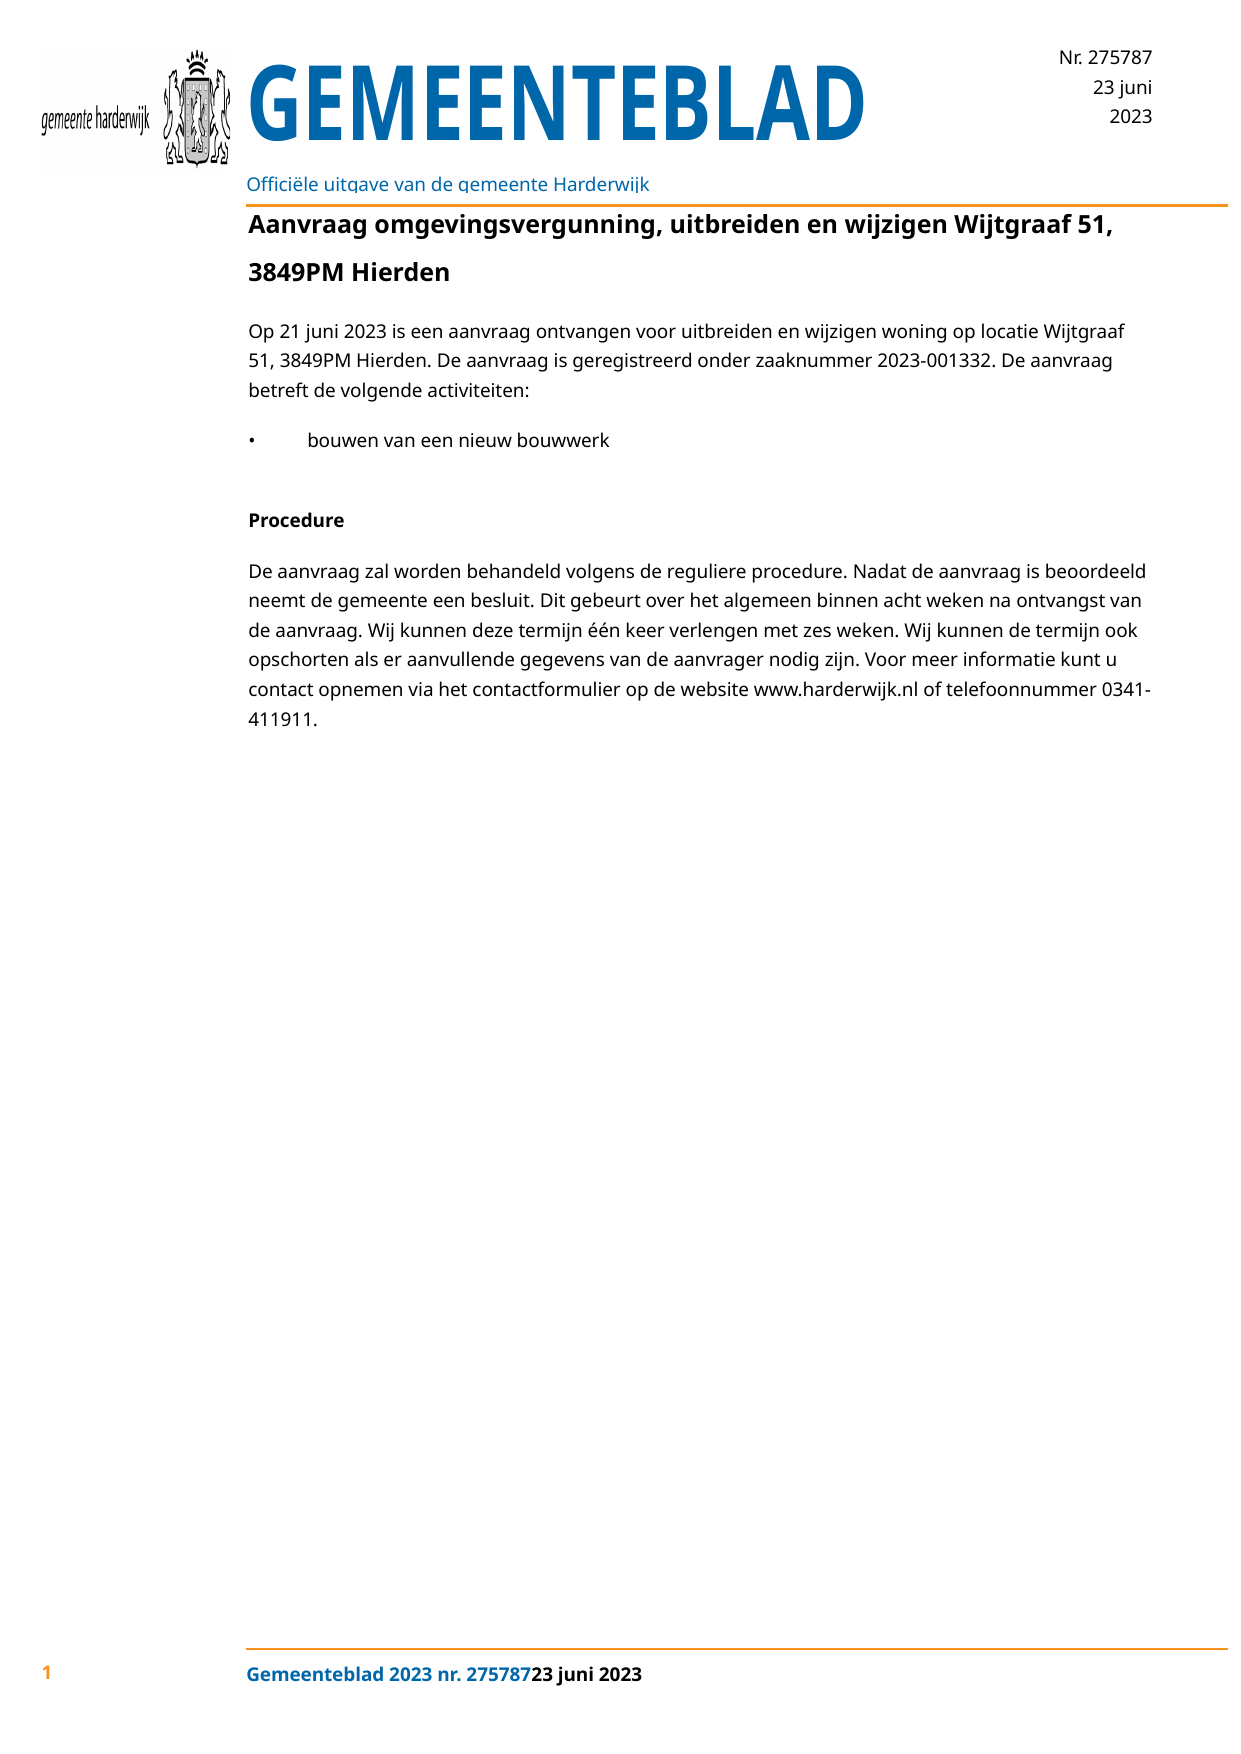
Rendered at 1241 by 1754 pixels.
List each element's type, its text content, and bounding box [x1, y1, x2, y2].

text Procedure [248, 507, 1152, 533]
text De aanvraag zal worden behandeld volgens de reguliere procedure. Nadat de aanvraag is beoordeeld neemt de gemeente een besluit. Dit gebeurt over het algemeen binnen acht weken na ontvangst van de aanvraag. Wij kunnen deze termijn één keer verlengen met zes weken. Wij kunnen de termijn ook opschorten als er aanvullende gegevens van de aanvrager nodig zijn. Voor meer informatie kunt u contact opnemen via het contactformulier op de website www.harderwijk.nl of telefoonnummer 0341-411911. [248, 558, 1152, 732]
picture [41, 47, 231, 172]
list bouwen van een nieuw bouwwerk [248, 427, 1152, 453]
text Aanvraag omgevingsvergunning, uitbreiden en wijzigen Wijtgraaf 51, 3849PM Hierden [248, 207, 1152, 288]
text Op 21 juni 2023 is een aanvraag ontvangen voor uitbreiden en wijzigen woning op locatie Wijtgraaf 51, 3849PM Hierden. De aanvraag is geregistreerd onder zaaknummer 2023-001332. De aanvraag betreft de volgende activiteiten: [248, 318, 1152, 403]
